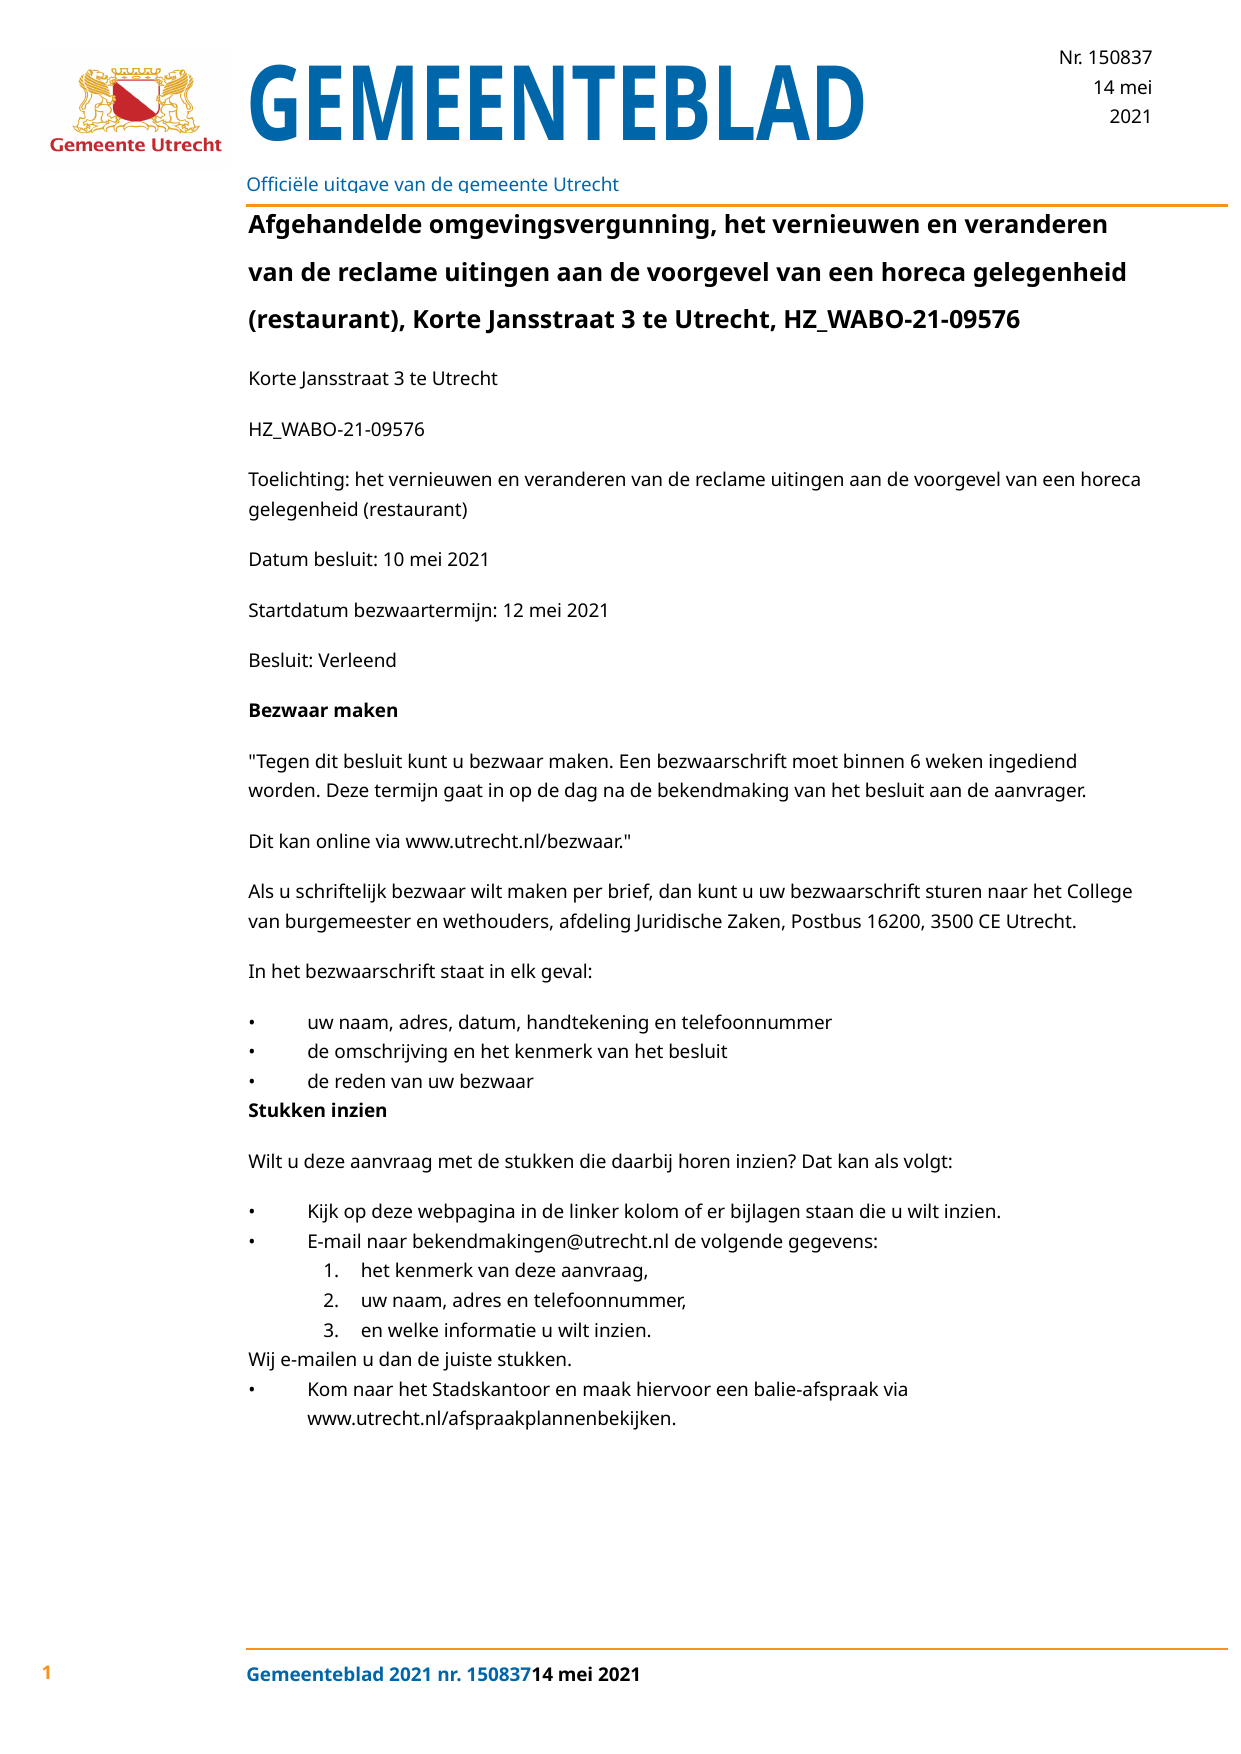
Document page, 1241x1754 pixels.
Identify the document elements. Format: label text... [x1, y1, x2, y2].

text Startdatum bezwaartermijn: 12 mei 2021 [248, 597, 1152, 622]
text Wij e-mailen u dan de juiste stukken. [248, 1346, 1152, 1372]
list uw naam, adres en telefoonnummer, [323, 1287, 1152, 1313]
list de reden van uw bezwaar [248, 1068, 1152, 1094]
text Wilt u deze aanvraag met de stukken die daarbij horen inzien? Dat kan als volgt: [248, 1148, 1152, 1174]
list de omschrijving en het kenmerk van het besluit [248, 1038, 1152, 1064]
text Bezwaar maken [248, 698, 1152, 723]
text Korte Jansstraat 3 te Utrecht [248, 366, 1152, 391]
text HZ_WABO-21-09576 [248, 416, 1152, 442]
text Als u schriftelijk bezwaar wilt maken per brief, dan kunt u uw bezwaarschrift sturen naar het College van burgemeester en wethouders, afdeling Juridische Zaken, Postbus 16200, 3500 CE Utrecht. [248, 878, 1152, 934]
text Toelichting: het vernieuwen en veranderen van de reclame uitingen aan de voorgevel van een horeca gelegenheid (restaurant) [248, 466, 1152, 522]
list uw naam, adres, datum, handtekening en telefoonnummer [248, 1009, 1152, 1034]
text Stukken inzien [248, 1098, 1152, 1123]
text Besluit: Verleend [248, 647, 1152, 673]
list het kenmerk van deze aanvraag, [323, 1258, 1152, 1283]
text Afgehandelde omgevingsvergunning, het vernieuwen en veranderen van de reclame uitingen aan de voorgevel van een horeca gelegenheid (restaurant), Korte Jansstraat 3 te Utrecht, HZ_WABO-21-09576 [248, 207, 1152, 336]
list E-mail naar bekendmakingen@utrecht.nl de volgende gegevens: [248, 1228, 1152, 1254]
list en welke informatie u wilt inzien. [323, 1317, 1152, 1342]
picture [41, 47, 231, 172]
text In het bezwaarschrift staat in elk geval: [248, 958, 1152, 984]
text Dit kan online via www.utrecht.nl/bezwaar." [248, 828, 1152, 854]
text "Tegen dit besluit kunt u bezwaar maken. Een bezwaarschrift moet binnen 6 weken ingediend worden. Deze termijn gaat in op de dag na de bekendmaking van het besluit aan de aanvrager. [248, 748, 1152, 803]
list Kom naar het Stadskantoor en maak hiervoor een balie-afspraak via www.utrecht.nl/afspraakplannenbekijken. [248, 1376, 1152, 1431]
list Kijk op deze webpagina in de linker kolom of er bijlagen staan die u wilt inzien. [248, 1198, 1152, 1224]
text Datum besluit: 10 mei 2021 [248, 546, 1152, 572]
